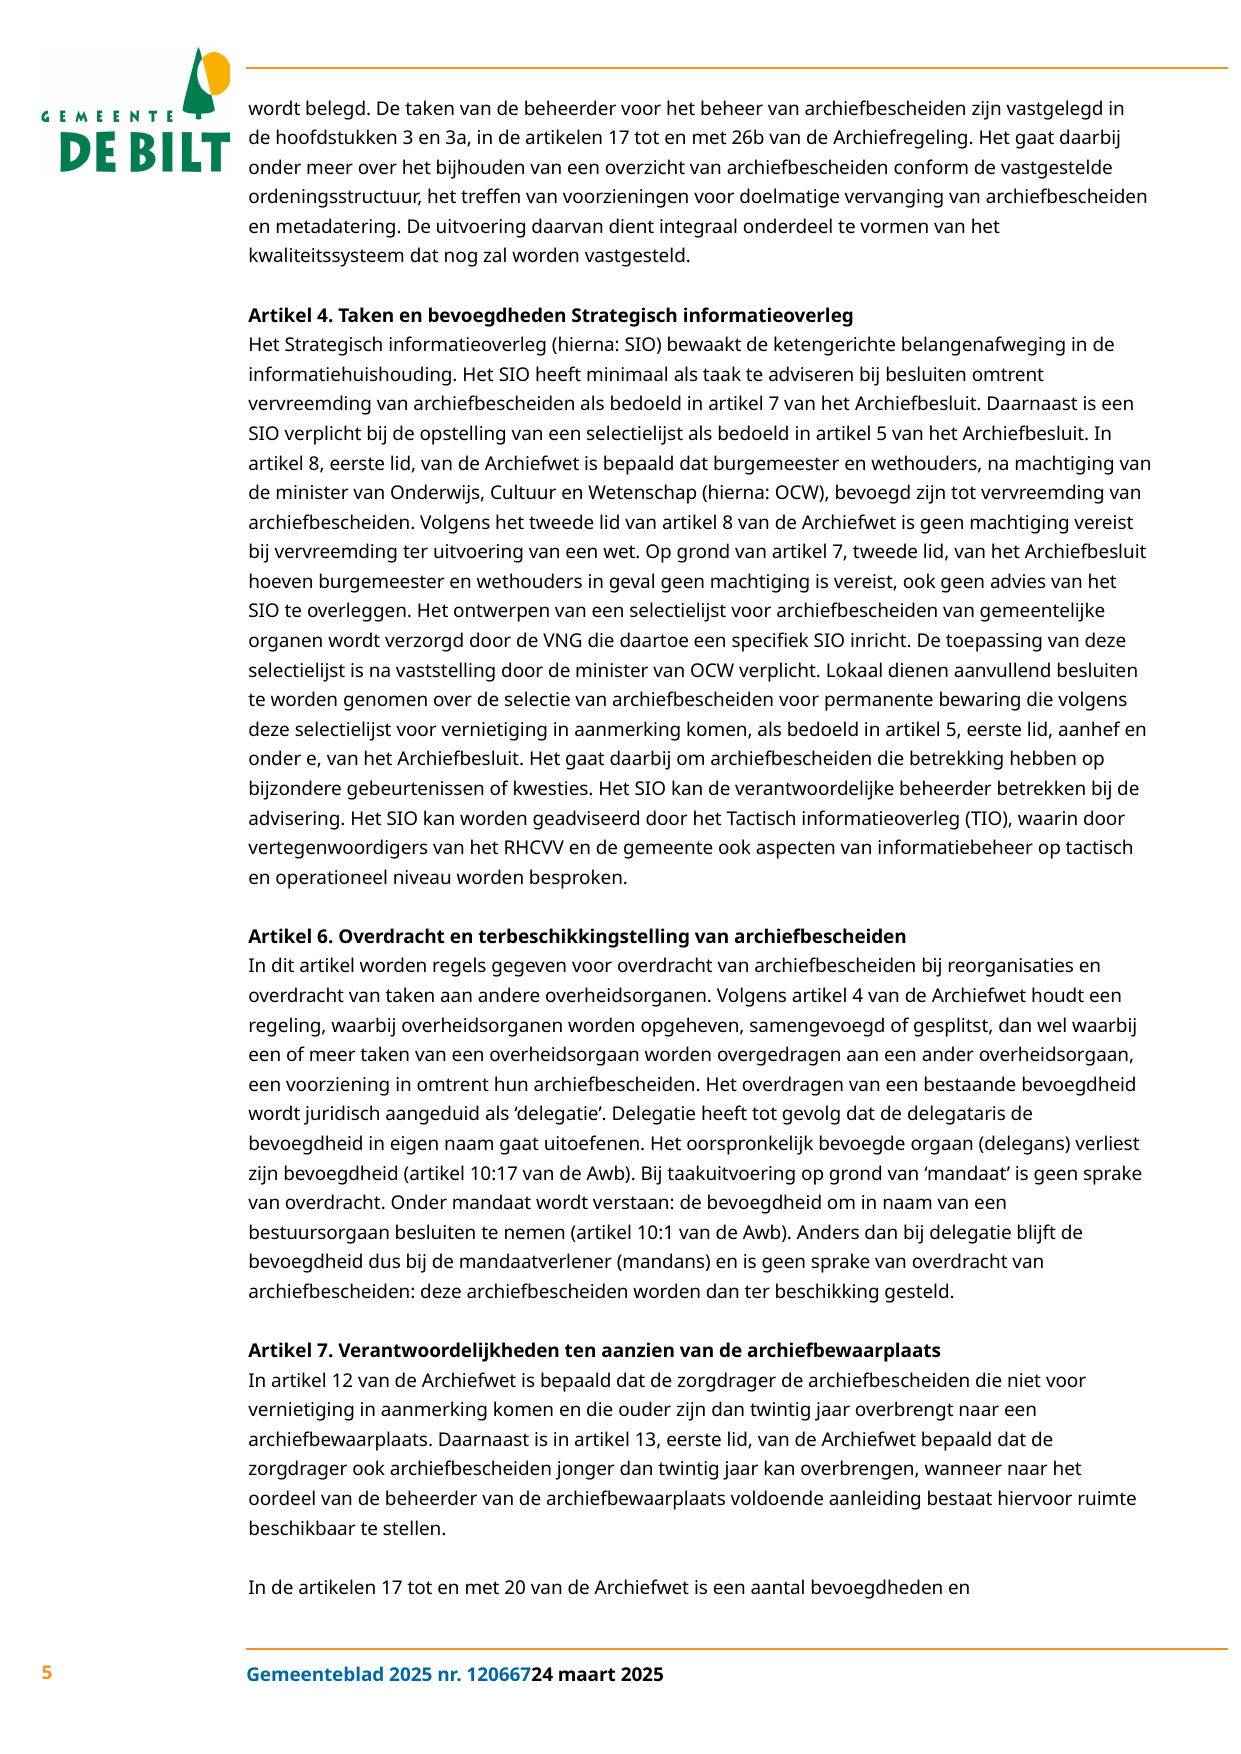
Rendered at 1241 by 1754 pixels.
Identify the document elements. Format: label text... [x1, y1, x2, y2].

text Artikel 4. Taken en bevoegdheden Strategisch informatieoverleg [248, 302, 1152, 328]
picture [41, 47, 231, 172]
text In dit artikel worden regels gegeven voor overdracht van archiefbescheiden bij reorganisaties en overdracht van taken aan andere overheidsorganen. Volgens artikel 4 van de Archiefwet houdt een regeling, waarbij overheidsorganen worden opgeheven, samengevoegd of gesplitst, dan wel waarbij een of meer taken van een overheidsorgaan worden overgedragen aan een ander overheidsorgaan, een voorziening in omtrent hun archiefbescheiden. Het overdragen van een bestaande bevoegdheid wordt juridisch aangeduid als ‘delegatie’. Delegatie heeft tot gevolg dat de delegataris de bevoegdheid in eigen naam gaat uitoefenen. Het oorspronkelijk bevoegde orgaan (delegans) verliest zijn bevoegdheid (artikel 10:17 van de Awb). Bij taakuitvoering op grond van ‘mandaat’ is geen sprake van overdracht. Onder mandaat wordt verstaan: de bevoegdheid om in naam van een bestuursorgaan besluiten te nemen (artikel 10:1 van de Awb). Anders dan bij delegatie blijft de bevoegdheid dus bij de mandaatverlener (mandans) en is geen sprake van overdracht van archiefbescheiden: deze archiefbescheiden worden dan ter beschikking gesteld. [248, 953, 1152, 1304]
text In artikel 12 van de Archiefwet is bepaald dat de zorgdrager de archiefbescheiden die niet voor vernietiging in aanmerking komen en die ouder zijn dan twintig jaar overbrengt naar een archiefbewaarplaats. Daarnaast is in artikel 13, eerste lid, van de Archiefwet bepaald dat de zorgdrager ook archiefbescheiden jonger dan twintig jaar kan overbrengen, wanneer naar het oordeel van de beheerder van de archiefbewaarplaats voldoende aanleiding bestaat hiervoor ruimte beschikbaar te stellen. [248, 1367, 1152, 1541]
text Artikel 6. Overdracht en terbeschikkingstelling van archiefbescheiden [248, 923, 1152, 949]
text Artikel 7. Verantwoordelijkheden ten aanzien van de archiefbewaarplaats [248, 1337, 1152, 1363]
text wordt belegd. De taken van de beheerder voor het beheer van archiefbescheiden zijn vastgelegd in de hoofdstukken 3 en 3a, in de artikelen 17 tot en met 26b van de Archiefregeling. Het gaat daarbij onder meer over het bijhouden van een overzicht van archiefbescheiden conform de vastgestelde ordeningsstructuur, het treffen van voorzieningen voor doelmatige vervanging van archiefbescheiden en metadatering. De uitvoering daarvan dient integraal onderdeel te vormen van het kwaliteitssysteem dat nog zal worden vastgesteld. [248, 95, 1152, 268]
text In de artikelen 17 tot en met 20 van de Archiefwet is een aantal bevoegdheden en [248, 1574, 1152, 1600]
text Het Strategisch informatieoverleg (hierna: SIO) bewaakt de ketengerichte belangenafweging in de informatiehuishouding. Het SIO heeft minimaal als taak te adviseren bij besluiten omtrent vervreemding van archiefbescheiden als bedoeld in artikel 7 van het Archiefbesluit. Daarnaast is een SIO verplicht bij de opstelling van een selectielijst als bedoeld in artikel 5 van het Archiefbesluit. In artikel 8, eerste lid, van de Archiefwet is bepaald dat burgemeester en wethouders, na machtiging van de minister van Onderwijs, Cultuur en Wetenschap (hierna: OCW), bevoegd zijn tot vervreemding van archiefbescheiden. Volgens het tweede lid van artikel 8 van de Archiefwet is geen machtiging vereist bij vervreemding ter uitvoering van een wet. Op grond van artikel 7, tweede lid, van het Archiefbesluit hoeven burgemeester en wethouders in geval geen machtiging is vereist, ook geen advies van het SIO te overleggen. Het ontwerpen van een selectielijst voor archiefbescheiden van gemeentelijke organen wordt verzorgd door de VNG die daartoe een specifiek SIO inricht. De toepassing van deze selectielijst is na vaststelling door de minister van OCW verplicht. Lokaal dienen aanvullend besluiten te worden genomen over de selectie van archiefbescheiden voor permanente bewaring die volgens deze selectielijst voor vernietiging in aanmerking komen, als bedoeld in artikel 5, eerste lid, aanhef en onder e, van het Archiefbesluit. Het gaat daarbij om archiefbescheiden die betrekking hebben op bijzondere gebeurtenissen of kwesties. Het SIO kan de verantwoordelijke beheerder betrekken bij de advisering. Het SIO kan worden geadviseerd door het Tactisch informatieoverleg (TIO), waarin door vertegenwoordigers van het RHCVV en de gemeente ook aspecten van informatiebeheer op tactisch en operationeel niveau worden besproken. [248, 331, 1152, 890]
